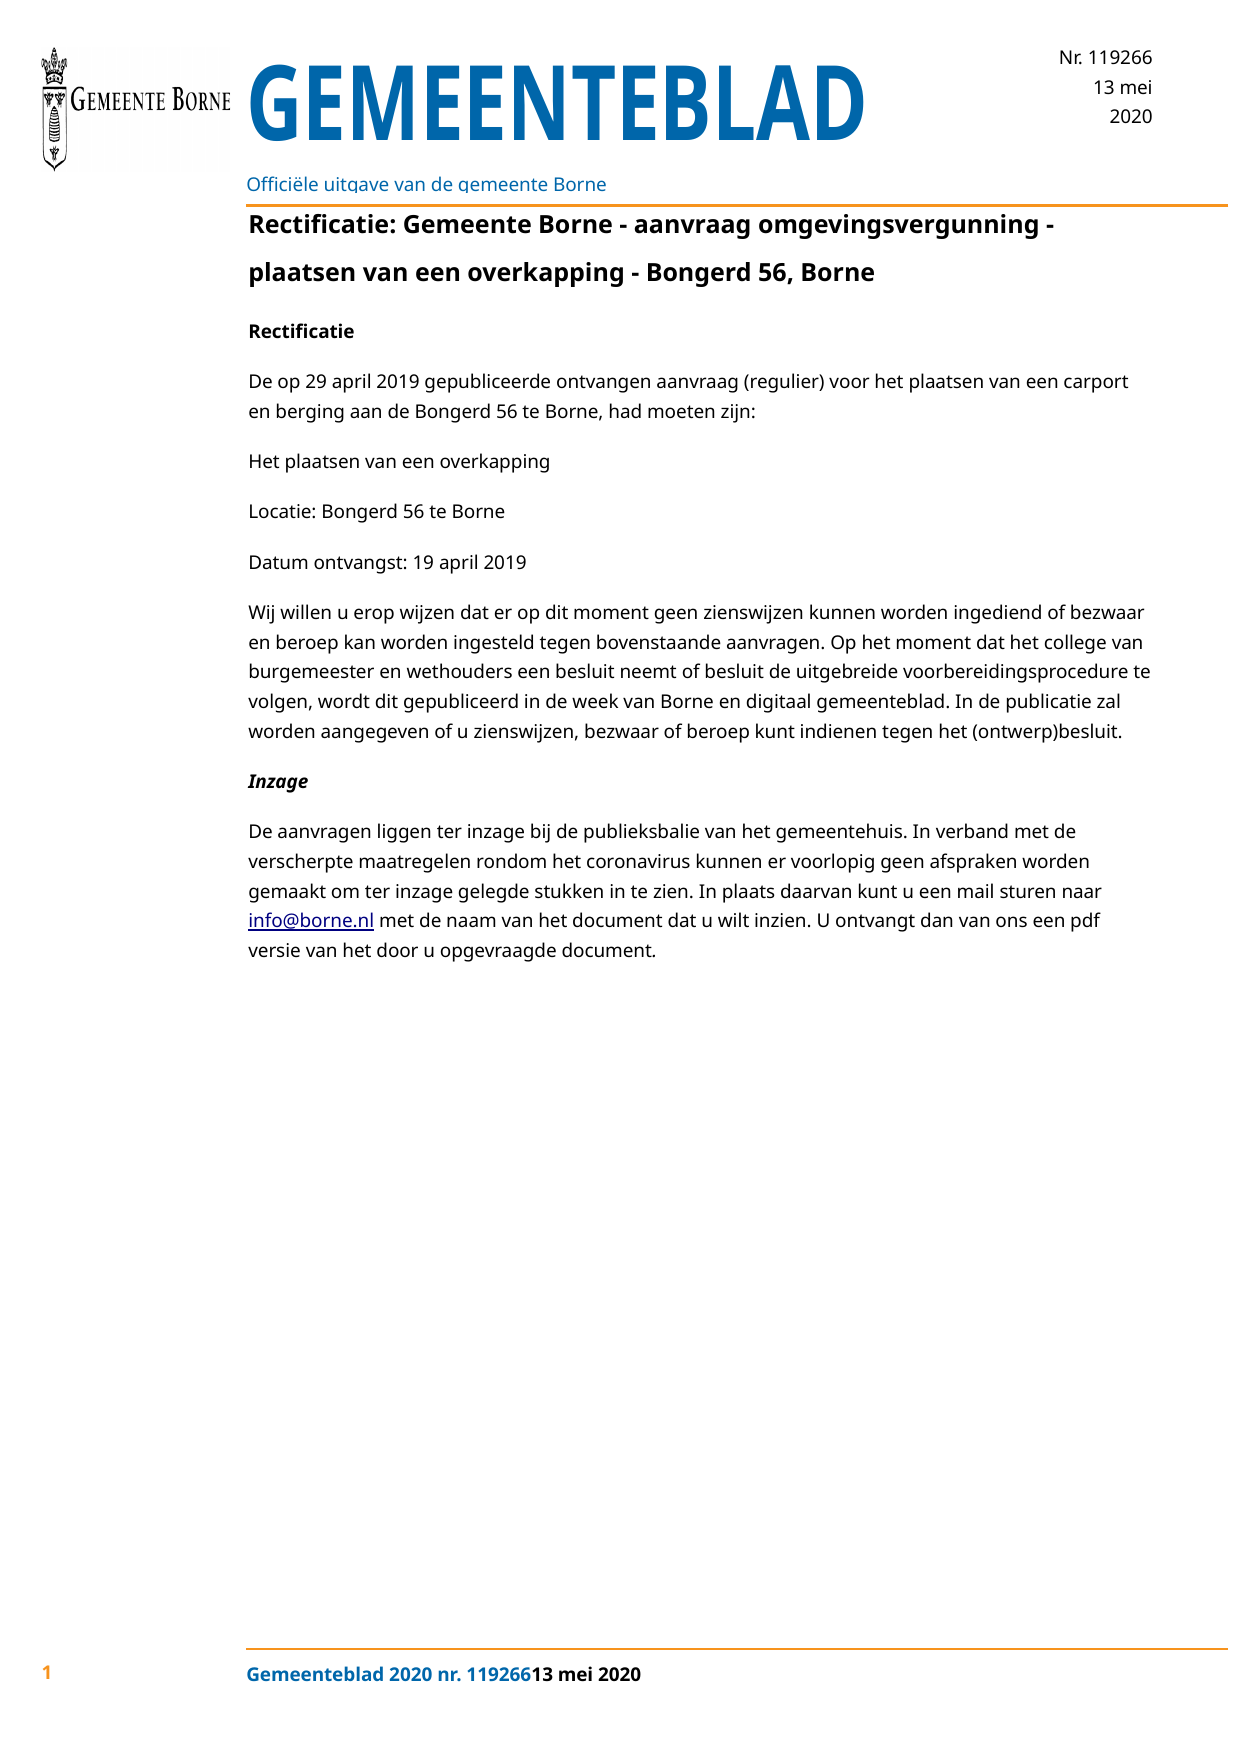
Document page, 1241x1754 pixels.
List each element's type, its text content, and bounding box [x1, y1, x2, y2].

text Wij willen u erop wijzen dat er op dit moment geen zienswijzen kunnen worden ingediend of bezwaar en beroep kan worden ingesteld tegen bovenstaande aanvragen. Op het moment dat het college van burgemeester en wethouders een besluit neemt of besluit de uitgebreide voorbereidingsprocedure te volgen, wordt dit gepubliceerd in de week van Borne en digitaal gemeenteblad. In de publicatie zal worden aangegeven of u zienswijzen, bezwaar of beroep kunt indienen tegen het (ontwerp)besluit. [248, 599, 1152, 744]
text De aanvragen liggen ter inzage bij de publieksbalie van het gemeentehuis. In verband met de verscherpte maatregelen rondom het coronavirus kunnen er voorlopig geen afspraken worden gemaakt om ter inzage gelegde stukken in te zien. In plaats daarvan kunt u een mail sturen naar info@borne.nl met de naam van het document dat u wilt inzien. U ontvangt dan van ons een pdf versie van het door u opgevraagde document. [248, 819, 1152, 963]
text Datum ontvangst: 19 april 2019 [248, 549, 1152, 575]
text Rectificatie: Gemeente Borne - aanvraag omgevingsvergunning - plaatsen van een overkapping - Bongerd 56, Borne [248, 207, 1152, 288]
text Locatie: Bongerd 56 te Borne [248, 499, 1152, 524]
text Rectificatie [248, 318, 1152, 344]
picture [41, 47, 231, 172]
text Inzage [248, 768, 1152, 794]
text De op 29 april 2019 gepubliceerde ontvangen aanvraag (regulier) voor het plaatsen van een carport en berging aan de Bongerd 56 te Borne, had moeten zijn: [248, 368, 1152, 424]
text Het plaatsen van een overkapping [248, 448, 1152, 474]
